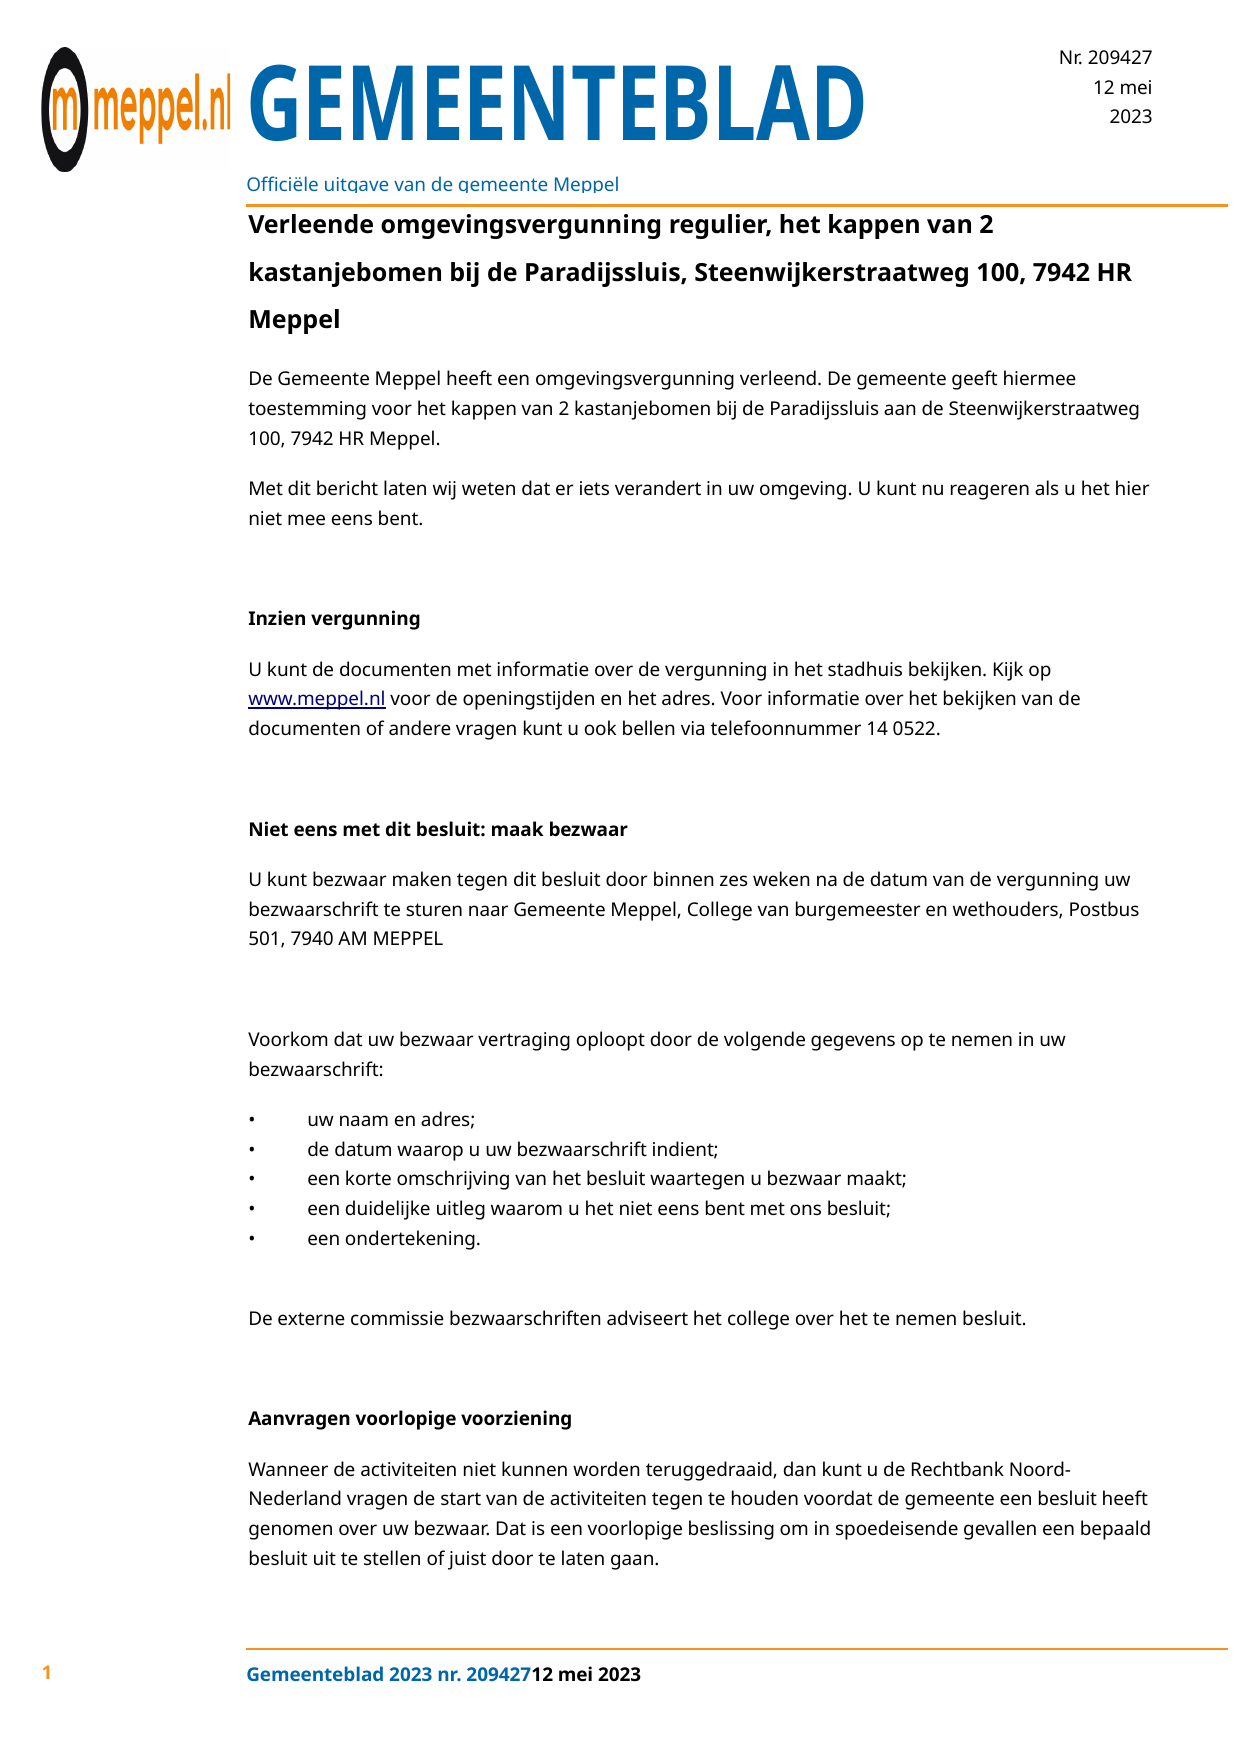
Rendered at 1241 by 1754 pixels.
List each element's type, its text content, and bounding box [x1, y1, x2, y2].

text U kunt bezwaar maken tegen dit besluit door binnen zes weken na de datum van de vergunning uw bezwaarschrift te sturen naar Gemeente Meppel, College van burgemeester en wethouders, Postbus 501, 7940 AM MEPPEL [248, 866, 1152, 951]
text Inzien vergunning [248, 606, 1152, 631]
text De Gemeente Meppel heeft een omgevingsvergunning verleend. De gemeente geeft hiermee toestemming voor het kappen van 2 kastanjebomen bij de Paradijssluis aan de Steenwijkerstraatweg 100, 7942 HR Meppel. [248, 366, 1152, 450]
text Niet eens met dit besluit: maak bezwaar [248, 816, 1152, 842]
text Wanneer de activiteiten niet kunnen worden teruggedraaid, dan kunt u de Rechtbank Noord-Nederland vragen de start van de activiteiten tegen te houden voordat de gemeente een besluit heeft genomen over uw bezwaar. Dat is een voorlopige beslissing om in spoedeisende gevallen een bepaald besluit uit te stellen of juist door te laten gaan. [248, 1456, 1152, 1570]
text Aanvragen voorlopige voorziening [248, 1406, 1152, 1431]
list een duidelijke uitleg waarom u het niet eens bent met ons besluit; [248, 1195, 1152, 1221]
list uw naam en adres; [248, 1106, 1152, 1132]
text De externe commissie bezwaarschriften adviseert het college over het te nemen besluit. [248, 1305, 1152, 1330]
text U kunt de documenten met informatie over de vergunning in het stadhuis bekijken. Kijk op www.meppel.nl voor de openingstijden en het adres. Voor informatie over het bekijken van de documenten of andere vragen kunt u ook bellen via telefoonnummer 14 0522. [248, 656, 1152, 741]
picture [41, 47, 231, 172]
text Met dit bericht laten wij weten dat er iets verandert in uw omgeving. U kunt nu reageren als u het hier niet mee eens bent. [248, 475, 1152, 530]
list een ondertekening. [248, 1225, 1152, 1250]
list een korte omschrijving van het besluit waartegen u bezwaar maakt; [248, 1166, 1152, 1191]
text Voorkom dat uw bezwaar vertraging oploopt door de volgende gegevens op te nemen in uw bezwaarschrift: [248, 1026, 1152, 1082]
text Verleende omgevingsvergunning regulier, het kappen van 2 kastanjebomen bij de Paradijssluis, Steenwijkerstraatweg 100, 7942 HR Meppel [248, 207, 1152, 336]
list de datum waarop u uw bezwaarschrift indient; [248, 1136, 1152, 1162]
